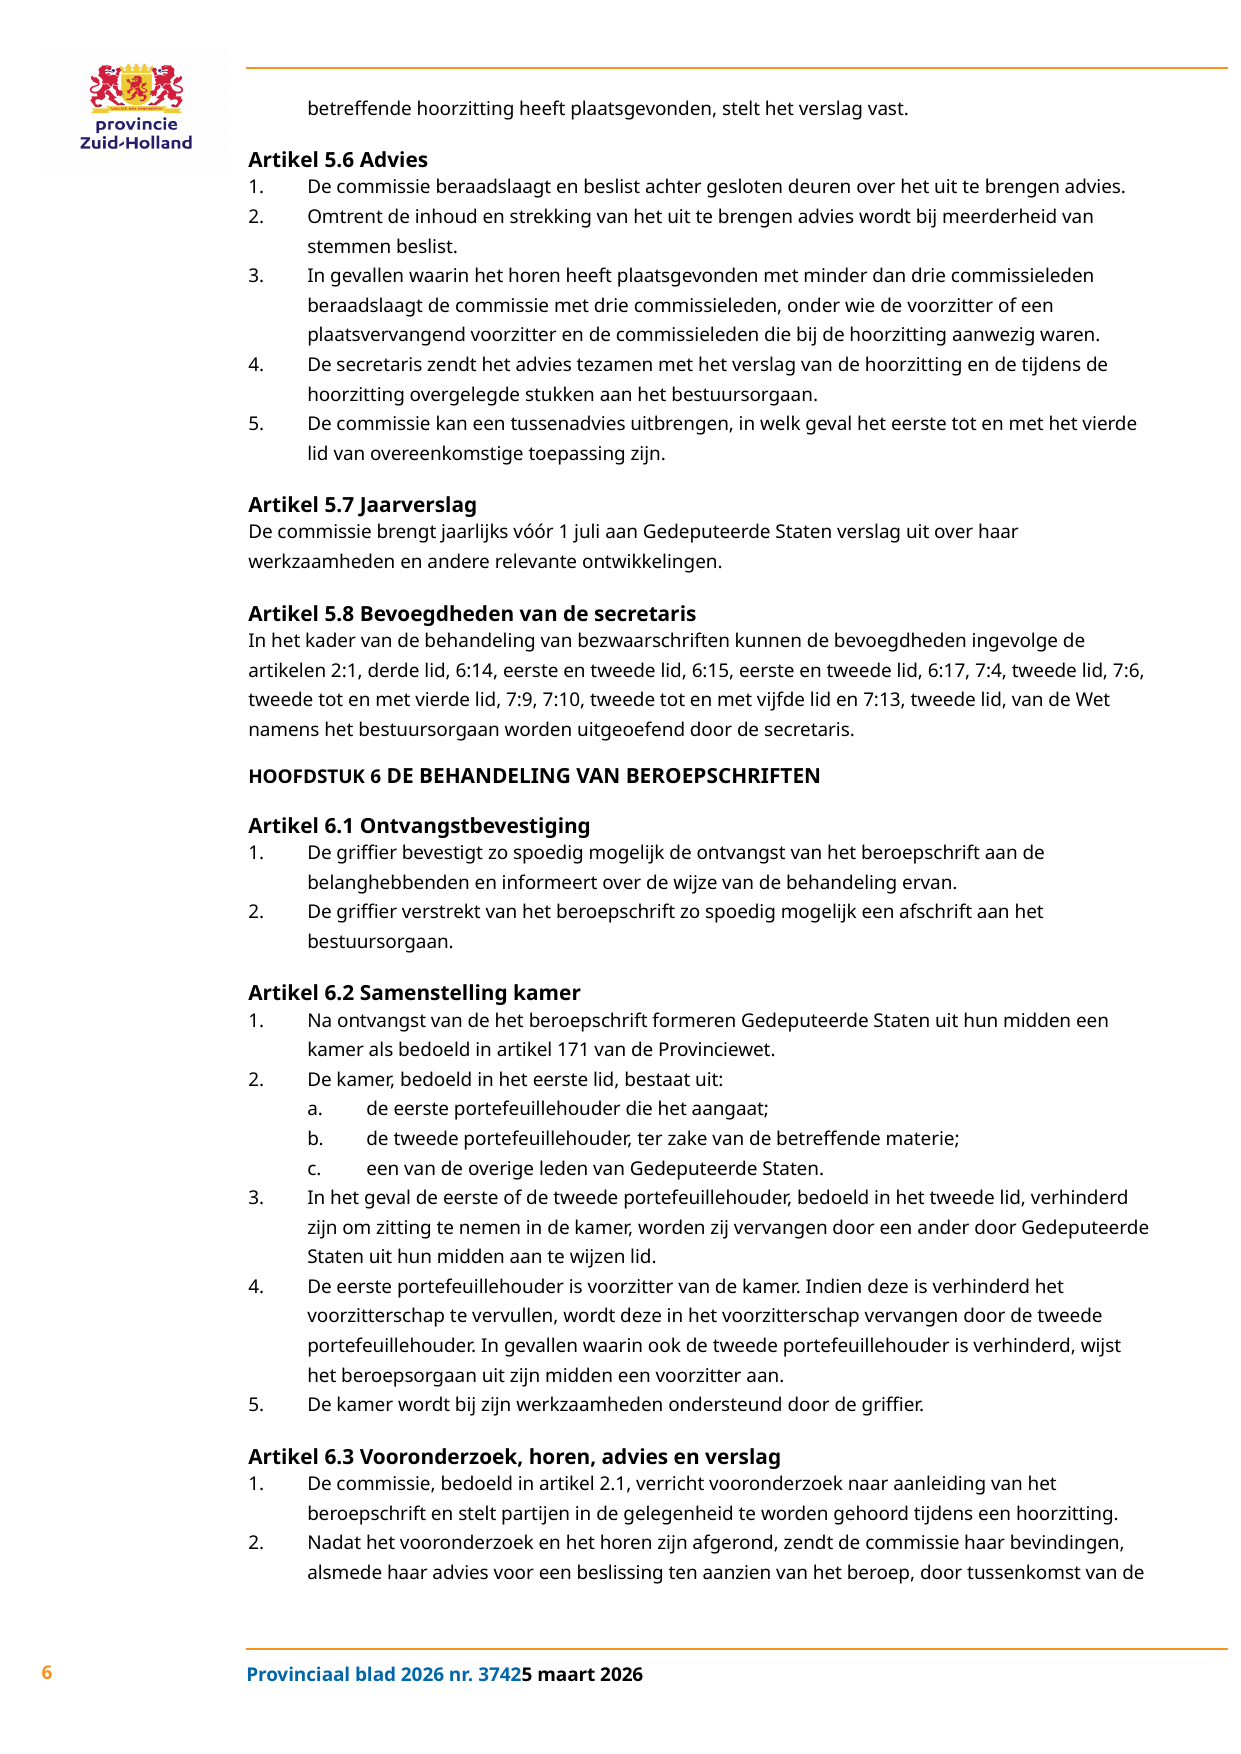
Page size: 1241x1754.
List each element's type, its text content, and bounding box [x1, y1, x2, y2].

text De commissie brengt jaarlijks vóór 1 juli aan Gedeputeerde Staten verslag uit over haar werkzaamheden en andere relevante ontwikkelingen. [248, 519, 1152, 574]
list De commissie, bedoeld in artikel 2.1, verricht vooronderzoek naar aanleiding van het beroepschrift en stelt partijen in de gelegenheid te worden gehoord tijdens een hoorzitting. [248, 1470, 1152, 1526]
text Artikel 6.2 Samenstelling kamer [248, 978, 1152, 1007]
list De commissie beraadslaagt en beslist achter gesloten deuren over het uit te brengen advies. [248, 174, 1152, 199]
text HOOFDSTUK 6 DE BEHANDELING VAN BEROEPSCHRIFTEN [248, 762, 1152, 790]
list De eerste portefeuillehouder is voorzitter van de kamer. Indien deze is verhinderd het voorzitterschap te vervullen, wordt deze in het voorzitterschap vervangen door de tweede portefeuillehouder. In gevallen waarin ook de tweede portefeuillehouder is verhinderd, wijst het beroepsorgaan uit zijn midden een voorzitter aan. [248, 1273, 1152, 1388]
list de tweede portefeuillehouder, ter zake van de betreffende materie; [307, 1125, 1152, 1151]
list De kamer, bedoeld in het eerste lid, bestaat uit: [248, 1066, 1152, 1092]
list De kamer wordt bij zijn werkzaamheden ondersteund door de griffier. [248, 1391, 1152, 1417]
list de eerste portefeuillehouder die het aangaat; [307, 1096, 1152, 1121]
list De commissie kan een tussenadvies uitbrengen, in welk geval het eerste tot en met het vierde lid van overeenkomstige toepassing zijn. [248, 410, 1152, 466]
text In het kader van de behandeling van bezwaarschriften kunnen de bevoegdheden ingevolge de artikelen 2:1, derde lid, 6:14, eerste en tweede lid, 6:15, eerste en tweede lid, 6:17, 7:4, tweede lid, 7:6, tweede tot en met vierde lid, 7:9, 7:10, tweede tot en met vijfde lid en 7:13, tweede lid, van de Wet namens het bestuursorgaan worden uitgeoefend door de secretaris. [248, 627, 1152, 742]
text Artikel 6.3 Vooronderzoek, horen, advies en verslag [248, 1442, 1152, 1470]
list Nadat het vooronderzoek en het horen zijn afgerond, zendt de commissie haar bevindingen, alsmede haar advies voor een beslissing ten aanzien van het beroep, door tussenkomst van de [248, 1529, 1152, 1585]
list betreffende hoorzitting heeft plaatsgevonden, stelt het verslag vast. [248, 95, 1152, 121]
picture [41, 47, 231, 172]
list De griffier bevestigt zo spoedig mogelijk de ontvangst van het beroepschrift aan de belanghebbenden en informeert over de wijze van de behandeling ervan. [248, 839, 1152, 894]
list In het geval de eerste of de tweede portefeuillehouder, bedoeld in het tweede lid, verhinderd zijn om zitting te nemen in de kamer, worden zij vervangen door een ander door Gedeputeerde Staten uit hun midden aan te wijzen lid. [248, 1184, 1152, 1269]
text Artikel 5.6 Advies [248, 145, 1152, 174]
list Omtrent de inhoud en strekking van het uit te brengen advies wordt bij meerderheid van stemmen beslist. [248, 203, 1152, 258]
list Na ontvangst van de het beroepschrift formeren Gedeputeerde Staten uit hun midden een kamer als bedoeld in artikel 171 van de Provinciewet. [248, 1007, 1152, 1062]
list De secretaris zendt het advies tezamen met het verslag van de hoorzitting en de tijdens de hoorzitting overgelegde stukken aan het bestuursorgaan. [248, 351, 1152, 406]
text Artikel 6.1 Ontvangstbevestiging [248, 811, 1152, 839]
list een van de overige leden van Gedeputeerde Staten. [307, 1155, 1152, 1181]
list In gevallen waarin het horen heeft plaatsgevonden met minder dan drie commissieleden beraadslaagt de commissie met drie commissieleden, onder wie de voorzitter of een plaatsvervangend voorzitter en de commissieleden die bij de hoorzitting aanwezig waren. [248, 262, 1152, 347]
text Artikel 5.8 Bevoegdheden van de secretaris [248, 599, 1152, 627]
list De griffier verstrekt van het beroepschrift zo spoedig mogelijk een afschrift aan het bestuursorgaan. [248, 898, 1152, 954]
text Artikel 5.7 Jaarverslag [248, 490, 1152, 519]
